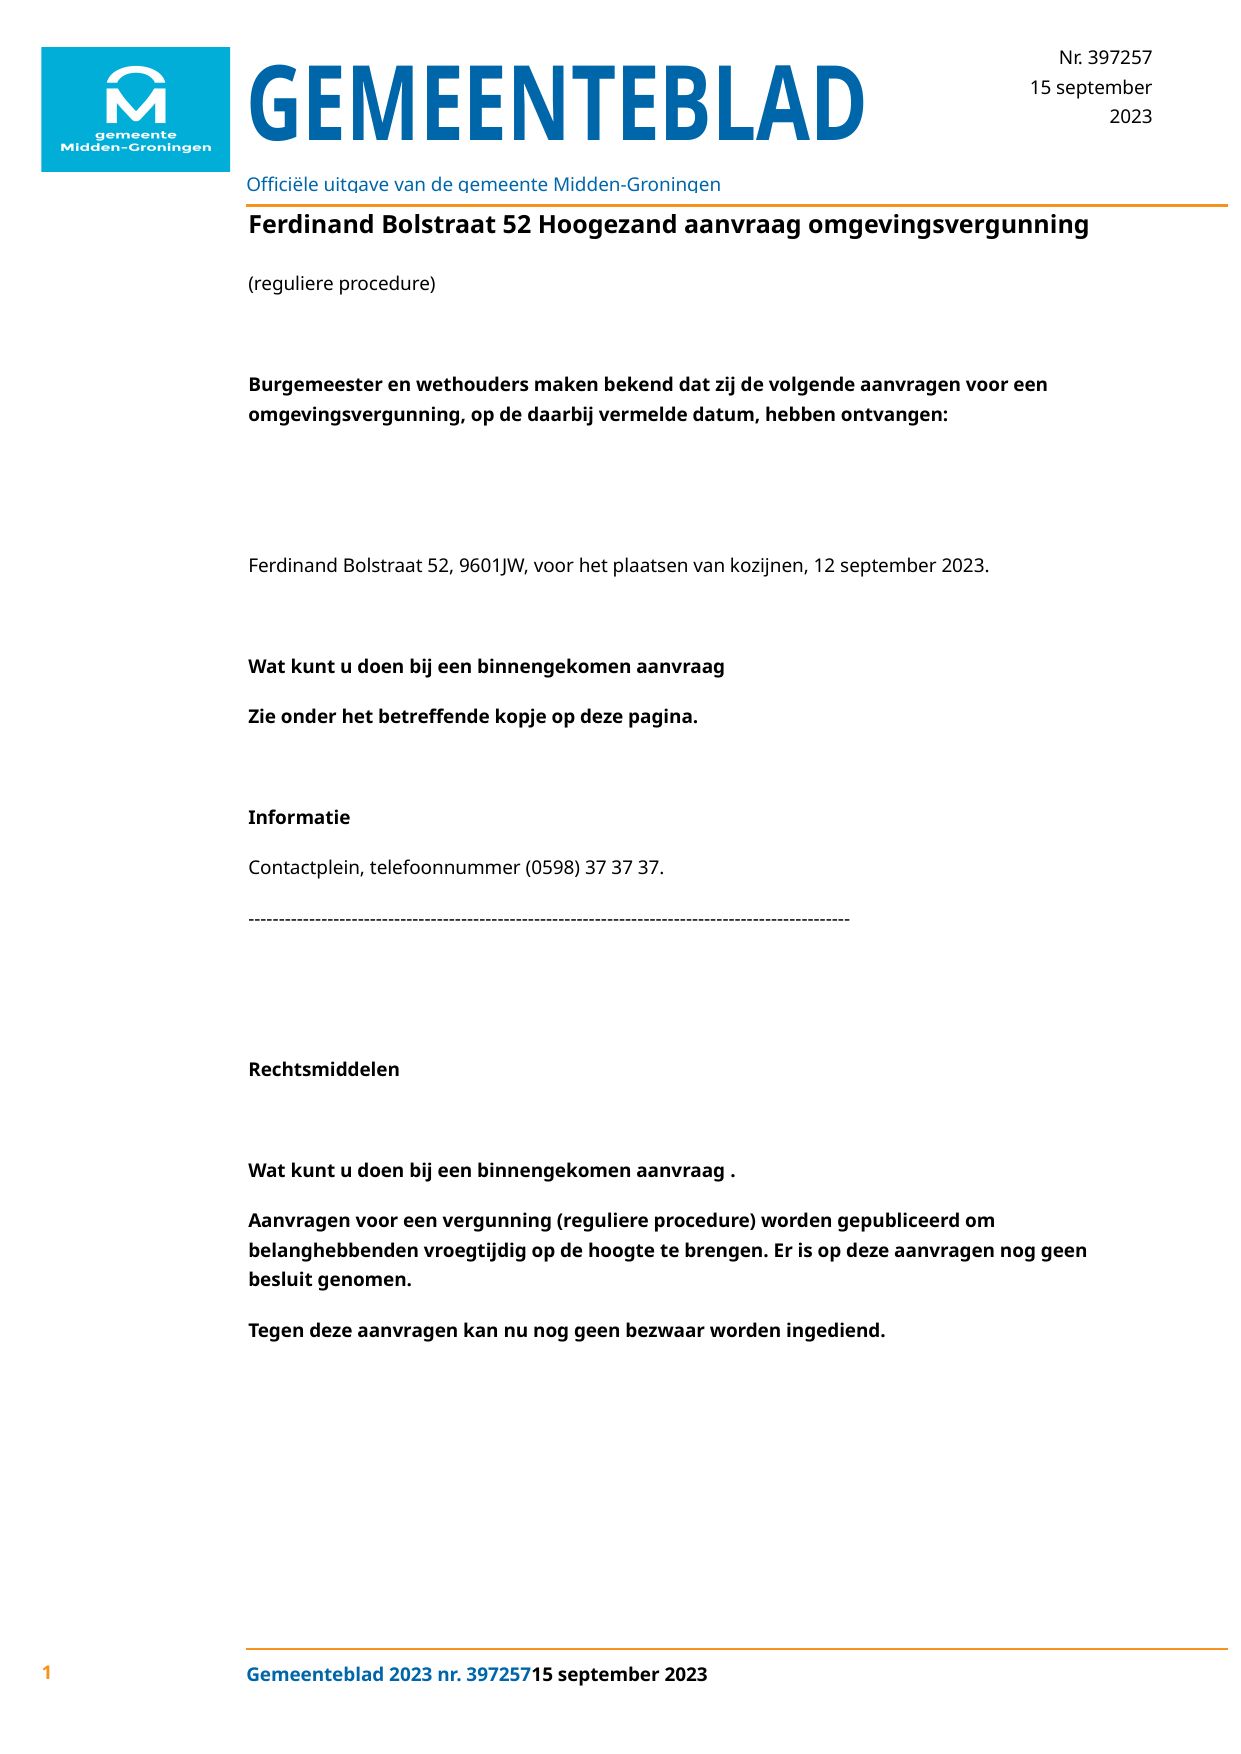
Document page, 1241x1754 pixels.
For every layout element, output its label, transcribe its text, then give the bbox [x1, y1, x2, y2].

picture [184, 146, 190, 153]
text Zie onder het betreffende kopje op deze pagina. [248, 703, 1152, 729]
text Tegen deze aanvragen kan nu nog geen bezwaar worden ingediend. [248, 1317, 1152, 1343]
text Rechtsmiddelen [248, 1056, 1152, 1082]
text Wat kunt u doen bij een binnengekomen aanvraag [248, 653, 1152, 678]
picture [107, 89, 165, 122]
text Wat kunt u doen bij een binnengekomen aanvraag . [248, 1157, 1152, 1183]
text Contactplein, telefoonnummer (0598) 37 37 37. [248, 854, 1152, 880]
text --------------------------------------------------------------------------------------------------- [248, 905, 1152, 931]
picture [108, 66, 164, 82]
text Aanvragen voor een vergunning (reguliere procedure) worden gepubliceerd om belanghebbenden vroegtijdig op de hoogte te brengen. Er is op deze aanvragen nog geen besluit genomen. [248, 1207, 1152, 1292]
text (reguliere procedure) [248, 270, 1152, 296]
text Burgemeester en wethouders maken bekend dat zij de volgende aanvragen voor een omgevingsvergunning, op de daarbij vermelde datum, hebben ontvangen: [248, 371, 1152, 426]
text Ferdinand Bolstraat 52, 9601JW, voor het plaatsen van kozijnen, 12 september 2023. [248, 552, 1152, 578]
text Informatie [248, 804, 1152, 830]
text Ferdinand Bolstraat 52 Hoogezand aanvraag omgevingsvergunning [248, 207, 1152, 241]
